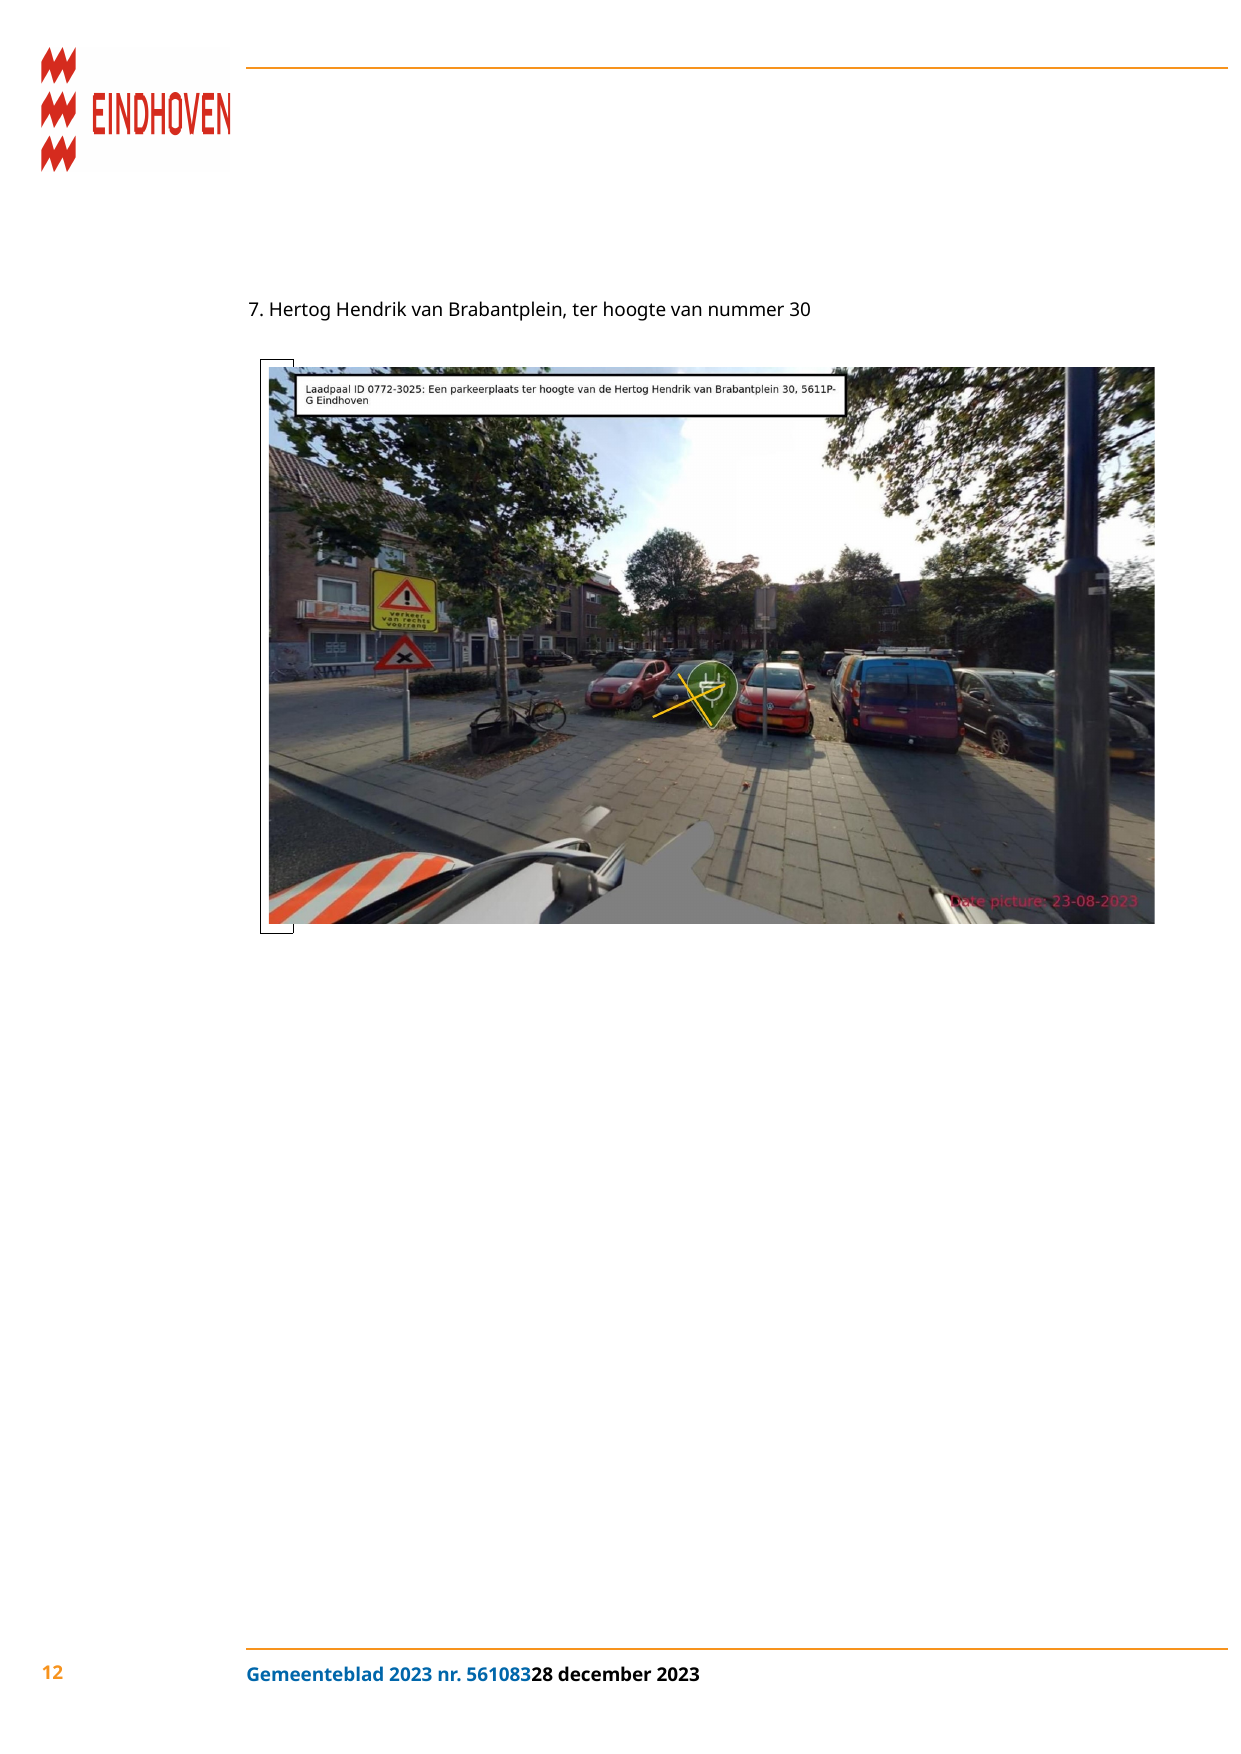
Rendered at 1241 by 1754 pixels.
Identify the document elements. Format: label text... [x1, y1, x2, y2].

picture [41, 47, 231, 172]
picture [268, 367, 1155, 924]
text 7. Hertog Hendrik van Brabantplein, ter hoogte van nummer 30 [248, 296, 1152, 322]
